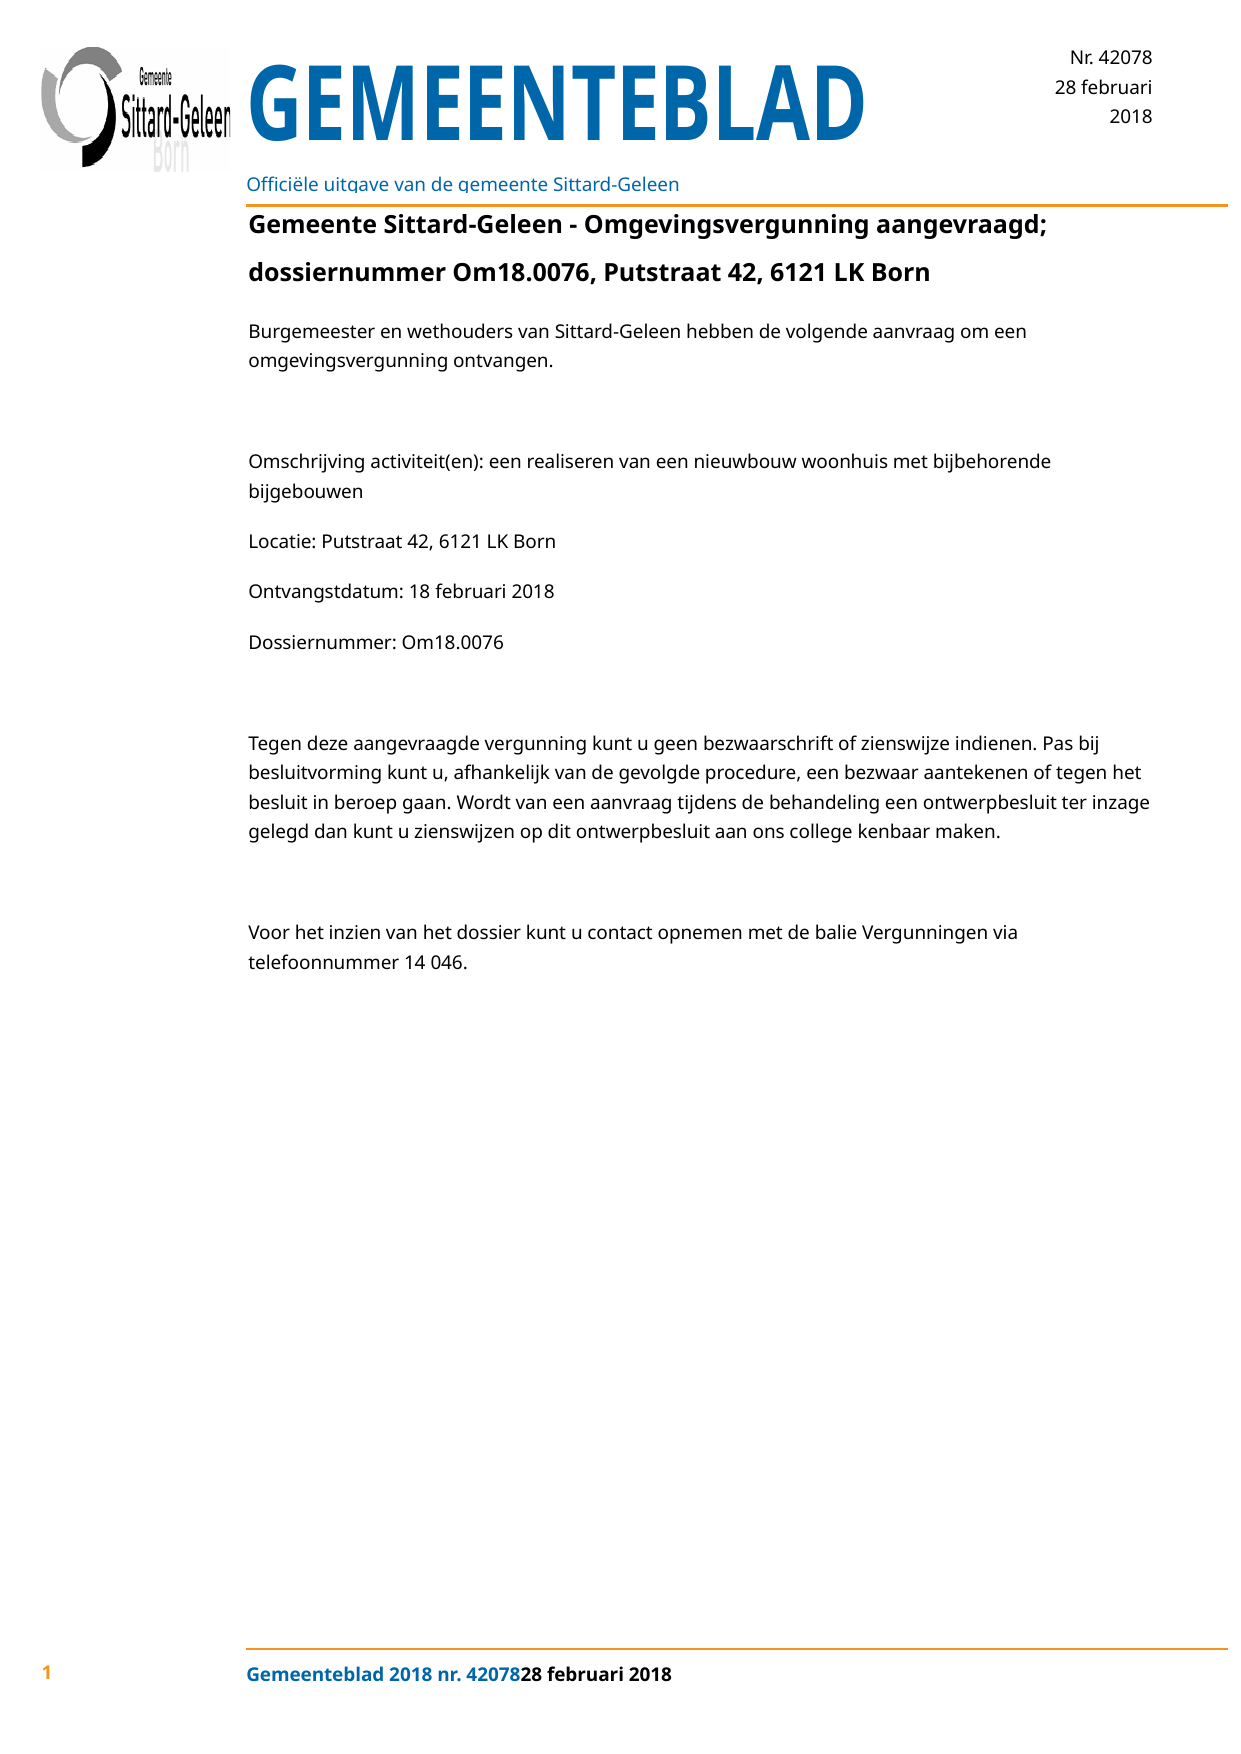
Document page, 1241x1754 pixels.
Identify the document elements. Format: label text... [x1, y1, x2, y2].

text Ontvangstdatum: 18 februari 2018 [248, 579, 1152, 604]
text Burgemeester en wethouders van Sittard-Geleen hebben de volgende aanvraag om een omgevingsvergunning ontvangen. [248, 318, 1152, 373]
text Locatie: Putstraat 42, 6121 LK Born [248, 528, 1152, 554]
text Gemeente Sittard-Geleen - Omgevingsvergunning aangevraagd; dossiernummer Om18.0076, Putstraat 42, 6121 LK Born [248, 207, 1152, 288]
text Omschrijving activiteit(en): een realiseren van een nieuwbouw woonhuis met bijbehorende bijgebouwen [248, 448, 1152, 504]
text Tegen deze aangevraagde vergunning kunt u geen bezwaarschrift of zienswijze indienen. Pas bij besluitvorming kunt u, afhankelijk van de gevolgde procedure, een bezwaar aantekenen of tegen het besluit in beroep gaan. Wordt van een aanvraag tijdens de behandeling een ontwerpbesluit ter inzage gelegd dan kunt u zienswijzen op dit ontwerpbesluit aan ons college kenbaar maken. [248, 730, 1152, 844]
text Dossiernummer: Om18.0076 [248, 629, 1152, 655]
picture [41, 47, 231, 172]
text Voor het inzien van het dossier kunt u contact opnemen met de balie Vergunningen via telefoonnummer 14 046. [248, 919, 1152, 975]
